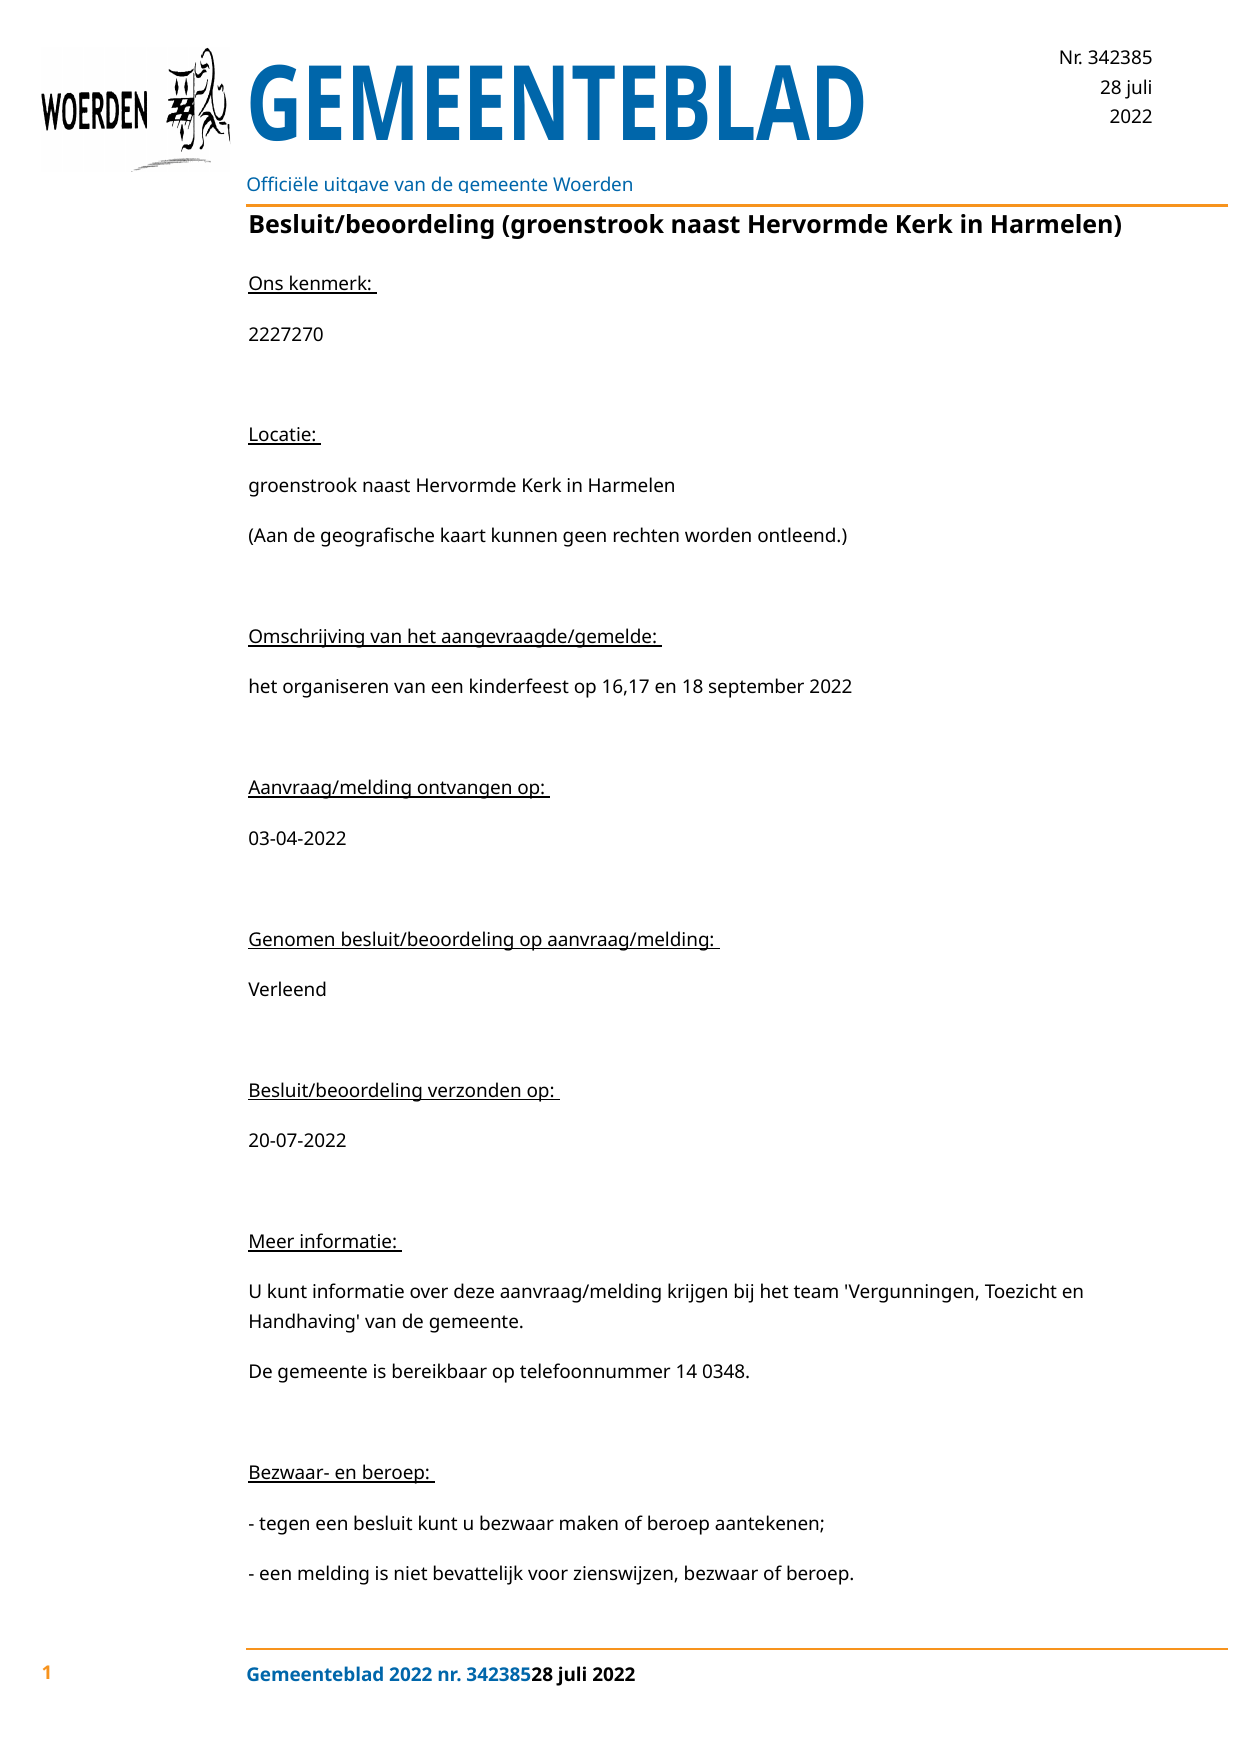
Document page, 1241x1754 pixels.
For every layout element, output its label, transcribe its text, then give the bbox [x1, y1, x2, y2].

text Omschrijving van het aangevraagde/gemelde: [248, 623, 1152, 649]
text Locatie: [248, 422, 1152, 447]
text - een melding is niet bevattelijk voor zienswijzen, bezwaar of beroep. [248, 1560, 1152, 1586]
text Meer informatie: [248, 1228, 1152, 1254]
text 2227270 [248, 321, 1152, 346]
text Genomen besluit/beoordeling op aanvraag/melding: [248, 926, 1152, 951]
picture [41, 47, 231, 172]
text 20-07-2022 [248, 1127, 1152, 1153]
text De gemeente is bereikbaar op telefoonnummer 14 0348. [248, 1359, 1152, 1384]
text U kunt informatie over deze aanvraag/melding krijgen bij het team 'Vergunningen, Toezicht en Handhaving' van de gemeente. [248, 1279, 1152, 1334]
text Ons kenmerk: [248, 270, 1152, 296]
text Besluit/beoordeling (groenstrook naast Hervormde Kerk in Harmelen) [248, 207, 1152, 241]
text groenstrook naast Hervormde Kerk in Harmelen [248, 472, 1152, 498]
text Besluit/beoordeling verzonden op: [248, 1077, 1152, 1103]
text Verleend [248, 976, 1152, 1002]
text Bezwaar- en beroep: [248, 1459, 1152, 1485]
text - tegen een besluit kunt u bezwaar maken of beroep aantekenen; [248, 1510, 1152, 1536]
text het organiseren van een kinderfeest op 16,17 en 18 september 2022 [248, 674, 1152, 699]
text Aanvraag/melding ontvangen op: [248, 774, 1152, 800]
text (Aan de geografische kaart kunnen geen rechten worden ontleend.) [248, 522, 1152, 548]
text 03-04-2022 [248, 825, 1152, 851]
